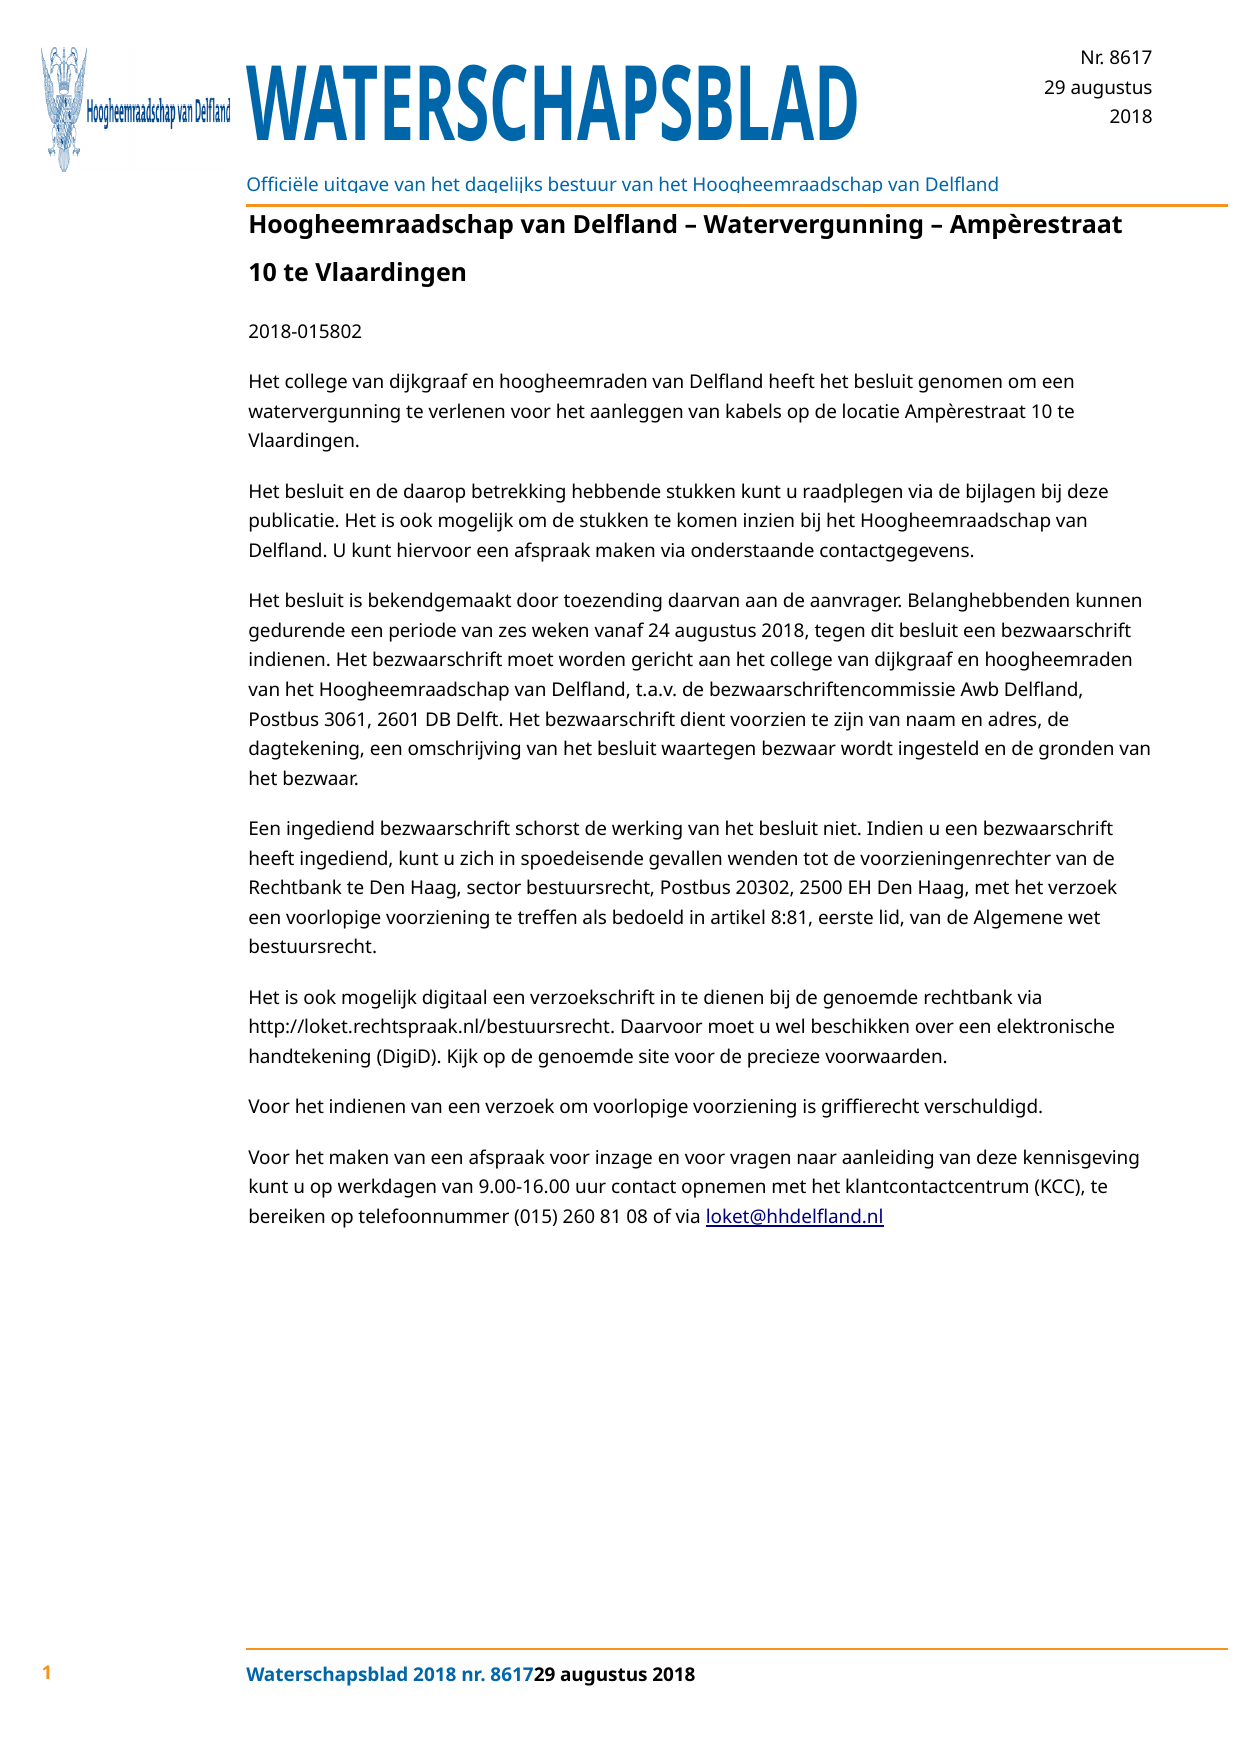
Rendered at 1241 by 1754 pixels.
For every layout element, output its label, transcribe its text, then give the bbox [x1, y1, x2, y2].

text Het besluit en de daarop betrekking hebbende stukken kunt u raadplegen via de bijlagen bij deze publicatie. Het is ook mogelijk om de stukken te komen inzien bij het Hoogheemraadschap van Delfland. U kunt hiervoor een afspraak maken via onderstaande contactgegevens. [248, 478, 1152, 563]
text Voor het indienen van een verzoek om voorlopige voorziening is griffierecht verschuldigd. [248, 1094, 1152, 1119]
text Een ingediend bezwaarschrift schorst de werking van het besluit niet. Indien u een bezwaarschrift heeft ingediend, kunt u zich in spoedeisende gevallen wenden tot de voorzieningenrechter van de Rechtbank te Den Haag, sector bestuursrecht, Postbus 20302, 2500 EH Den Haag, met het verzoek een voorlopige voorziening te treffen als bedoeld in artikel 8:81, eerste lid, van de Algemene wet bestuursrecht. [248, 815, 1152, 959]
text Hoogheemraadschap van Delfland – Watervergunning – Ampèrestraat 10 te Vlaardingen [248, 207, 1152, 288]
text Het besluit is bekendgemaakt door toezending daarvan aan de aanvrager. Belanghebbenden kunnen gedurende een periode van zes weken vanaf 24 augustus 2018, tegen dit besluit een bezwaarschrift indienen. Het bezwaarschrift moet worden gericht aan het college van dijkgraaf en hoogheemraden van het Hoogheemraadschap van Delfland, t.a.v. de bezwaarschriftencommissie Awb Delfland, Postbus 3061, 2601 DB Delft. Het bezwaarschrift dient voorzien te zijn van naam en adres, de dagtekening, een omschrijving van het besluit waartegen bezwaar wordt ingesteld en de gronden van het bezwaar. [248, 587, 1152, 791]
text 2018-015802 [248, 318, 1152, 344]
text Het college van dijkgraaf en hoogheemraden van Delfland heeft het besluit genomen om een watervergunning te verlenen voor het aanleggen van kabels op de locatie Ampèrestraat 10 te Vlaardingen. [248, 368, 1152, 453]
text Voor het maken van een afspraak voor inzage en voor vragen naar aanleiding van deze kennisgeving kunt u op werkdagen van 9.00-16.00 uur contact opnemen met het klantcontactcentrum (KCC), te bereiken op telefoonnummer (015) 260 81 08 of via loket@hhdelfland.nl [248, 1144, 1152, 1229]
picture [41, 47, 231, 172]
text Het is ook mogelijk digitaal een verzoekschrift in te dienen bij de genoemde rechtbank via http://loket.rechtspraak.nl/bestuursrecht. Daarvoor moet u wel beschikken over een elektronische handtekening (DigiD). Kijk op de genoemde site voor de precieze voorwaarden. [248, 984, 1152, 1069]
